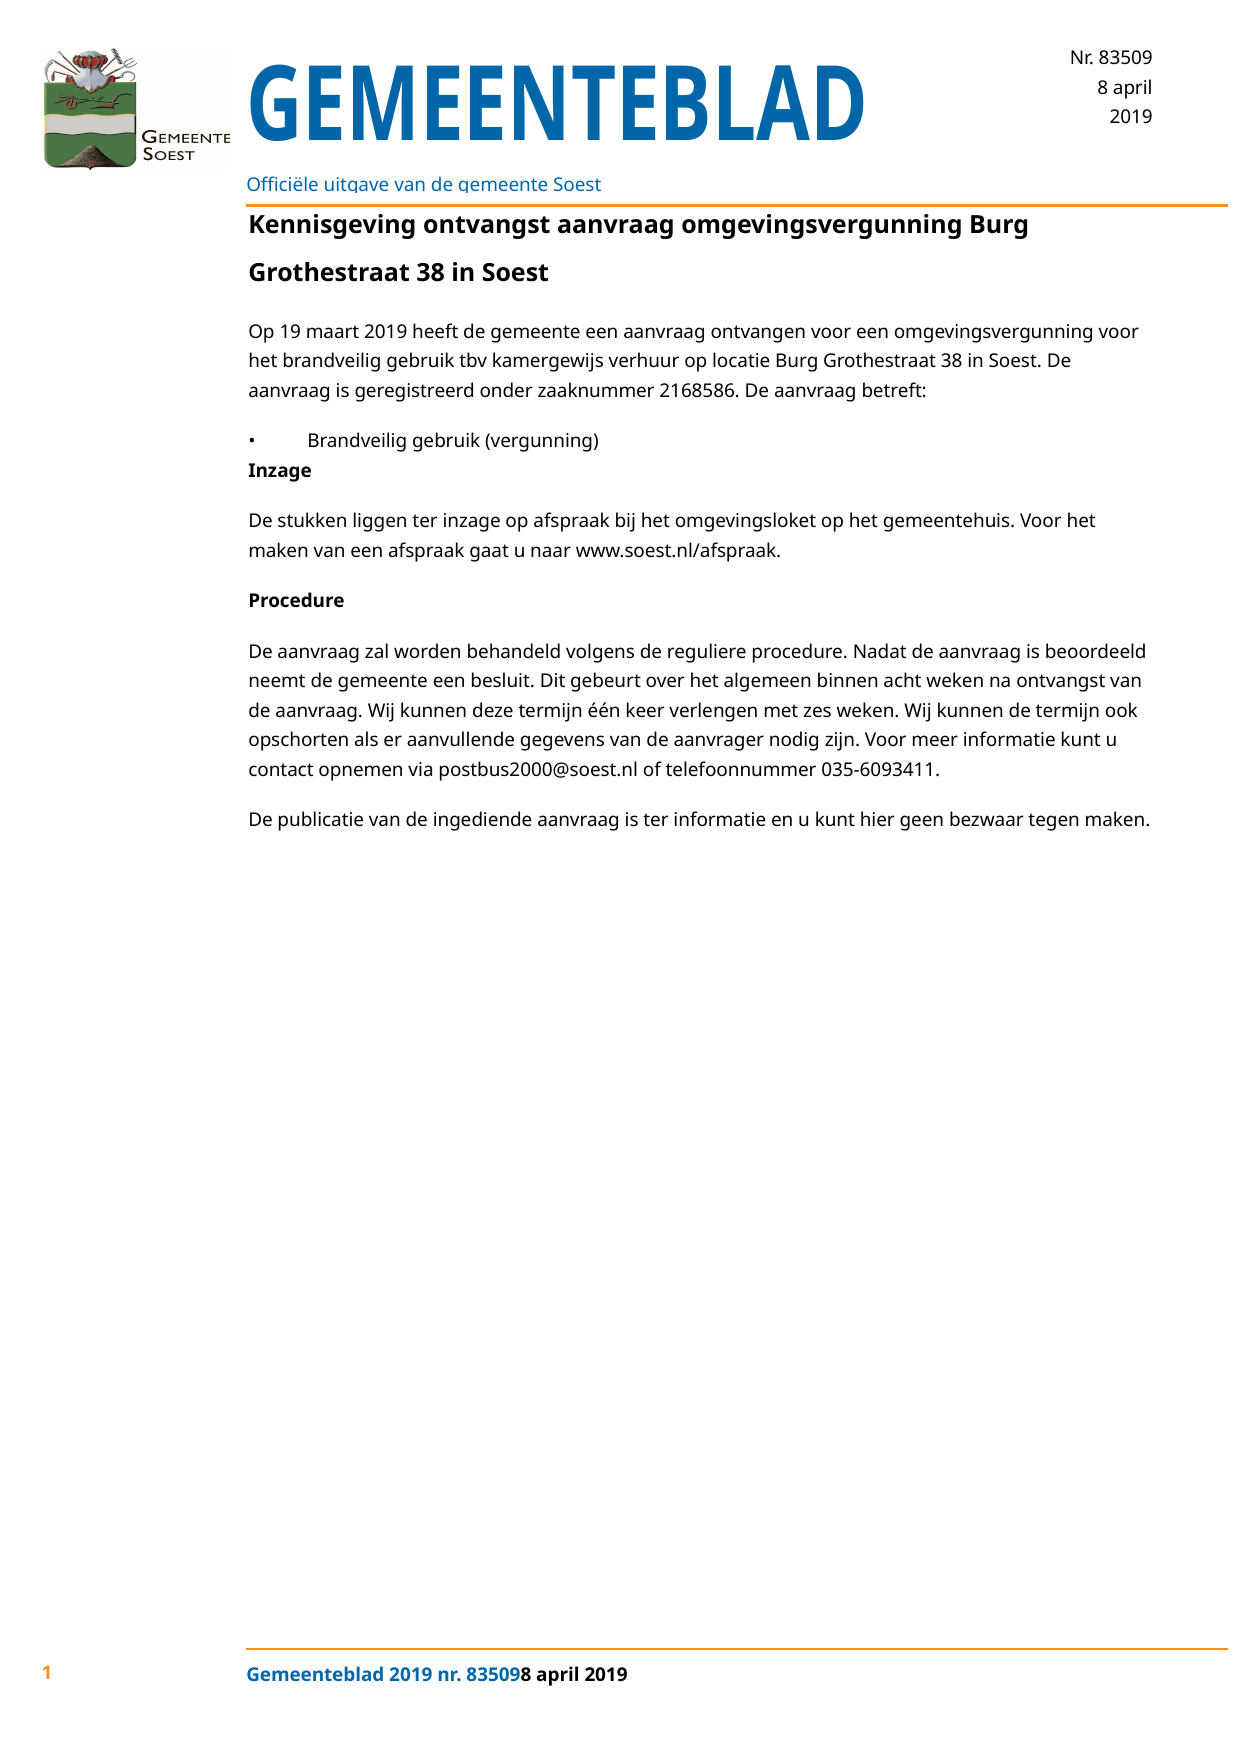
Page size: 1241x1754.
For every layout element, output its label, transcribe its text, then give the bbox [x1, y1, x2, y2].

text De publicatie van de ingediende aanvraag is ter informatie en u kunt hier geen bezwaar tegen maken. [248, 807, 1152, 832]
text De aanvraag zal worden behandeld volgens de reguliere procedure. Nadat de aanvraag is beoordeeld neemt de gemeente een besluit. Dit gebeurt over het algemeen binnen acht weken na ontvangst van de aanvraag. Wij kunnen deze termijn één keer verlengen met zes weken. Wij kunnen de termijn ook opschorten als er aanvullende gegevens van de aanvrager nodig zijn. Voor meer informatie kunt u contact opnemen via postbus2000@soest.nl of telefoonnummer 035-6093411. [248, 638, 1152, 782]
text Inzage [248, 457, 1152, 483]
text Op 19 maart 2019 heeft de gemeente een aanvraag ontvangen voor een omgevingsvergunning voor het brandveilig gebruik tbv kamergewijs verhuur op locatie Burg Grothestraat 38 in Soest. De aanvraag is geregistreerd onder zaaknummer 2168586. De aanvraag betreft: [248, 318, 1152, 403]
picture [41, 47, 231, 172]
text De stukken liggen ter inzage op afspraak bij het omgevingsloket op het gemeentehuis. Voor het maken van een afspraak gaat u naar www.soest.nl/afspraak. [248, 507, 1152, 563]
text Kennisgeving ontvangst aanvraag omgevingsvergunning Burg Grothestraat 38 in Soest [248, 207, 1152, 288]
list Brandveilig gebruik (vergunning) [248, 427, 1152, 453]
text Procedure [248, 587, 1152, 613]
